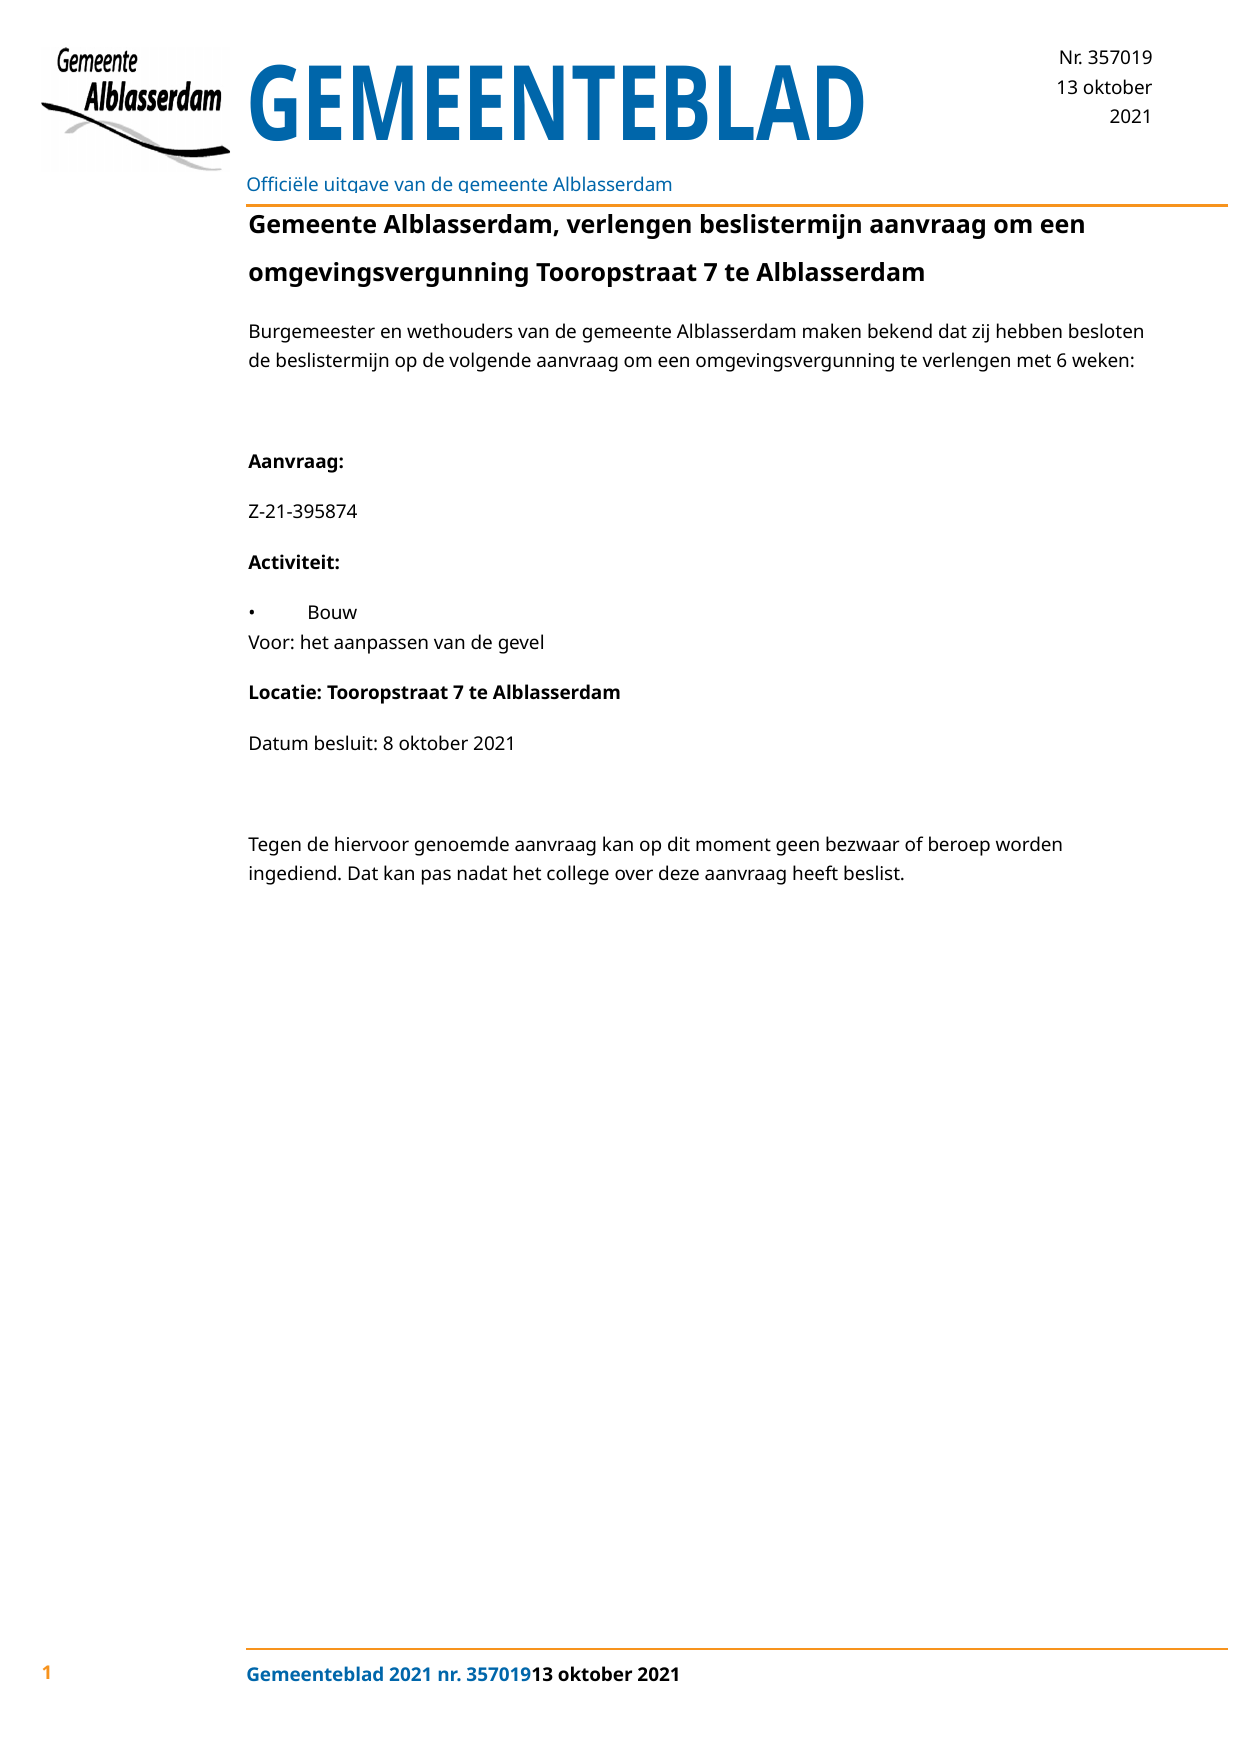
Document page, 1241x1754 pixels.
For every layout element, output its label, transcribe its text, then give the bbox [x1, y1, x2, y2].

list Bouw [248, 599, 1152, 625]
text Z-21-395874 [248, 499, 1152, 524]
text Locatie: Tooropstraat 7 te Alblasserdam [248, 679, 1152, 705]
text Burgemeester en wethouders van de gemeente Alblasserdam maken bekend dat zij hebben besloten de beslistermijn op de volgende aanvraag om een omgevingsvergunning te verlengen met 6 weken: [248, 318, 1152, 373]
text Voor: het aanpassen van de gevel [248, 629, 1152, 655]
text Activiteit: [248, 549, 1152, 575]
text Aanvraag: [248, 448, 1152, 474]
text Tegen de hiervoor genoemde aanvraag kan op dit moment geen bezwaar of beroep worden ingediend. Dat kan pas nadat het college over deze aanvraag heeft beslist. [248, 831, 1152, 886]
text Datum besluit: 8 oktober 2021 [248, 730, 1152, 756]
text Gemeente Alblasserdam, verlengen beslistermijn aanvraag om een omgevingsvergunning Tooropstraat 7 te Alblasserdam [248, 207, 1152, 288]
picture [41, 47, 231, 172]
